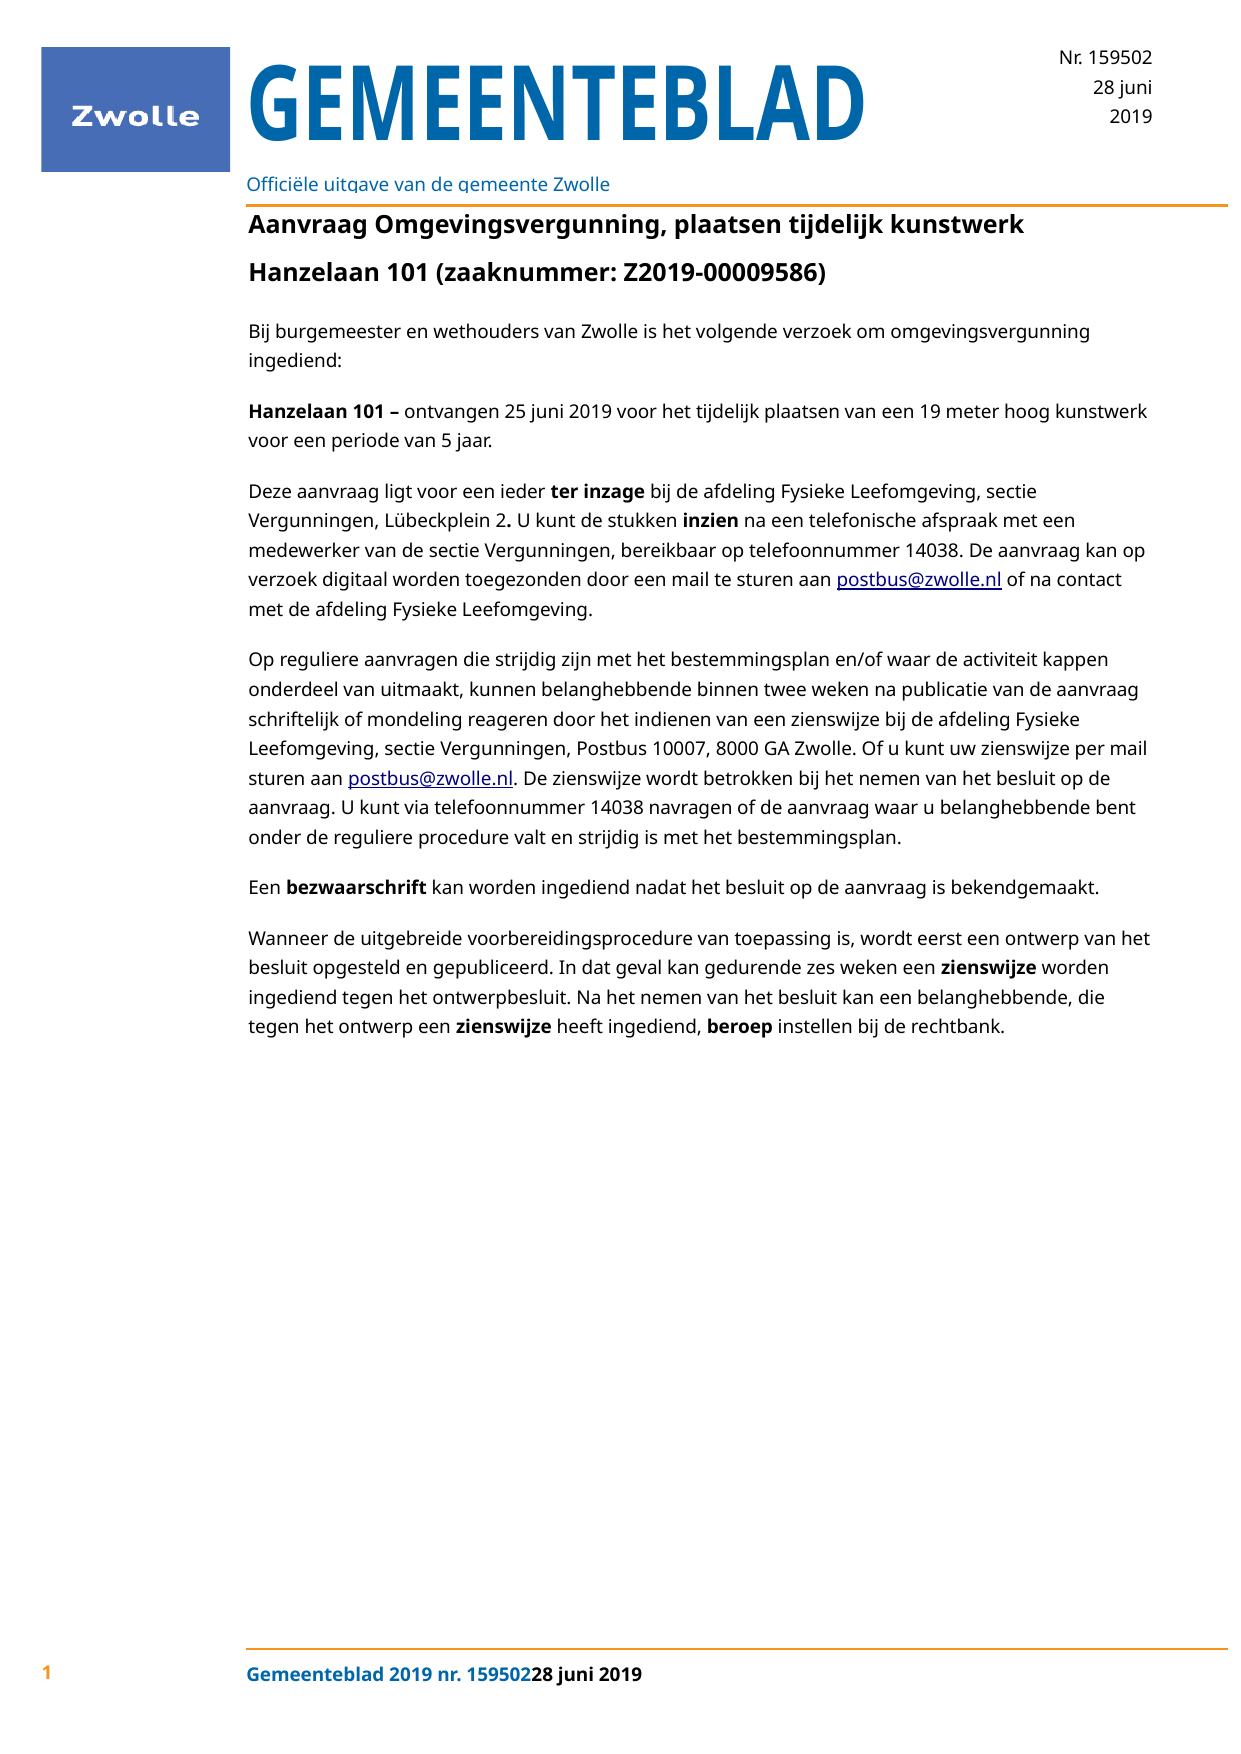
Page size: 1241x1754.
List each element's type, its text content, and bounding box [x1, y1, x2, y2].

picture [41, 47, 231, 172]
text Een bezwaarschrift kan worden ingediend nadat het besluit op de aanvraag is bekendgemaakt. [248, 874, 1152, 900]
text Wanneer de uitgebreide voorbereidingsprocedure van toepassing is, wordt eerst een ontwerp van het besluit opgesteld en gepubliceerd. In dat geval kan gedurende zes weken een zienswijze worden ingediend tegen het ontwerpbesluit. Na het nemen van het besluit kan een belanghebbende, die tegen het ontwerp een zienswijze heeft ingediend, beroep instellen bij de rechtbank. [248, 925, 1152, 1039]
text Bij burgemeester en wethouders van Zwolle is het volgende verzoek om omgevingsvergunning ingediend: [248, 318, 1152, 373]
text Op reguliere aanvragen die strijdig zijn met het bestemmingsplan en/of waar de activiteit kappen onderdeel van uitmaakt, kunnen belanghebbende binnen twee weken na publicatie van de aanvraag schriftelijk of mondeling reageren door het indienen van een zienswijze bij de afdeling Fysieke Leefomgeving, sectie Vergunningen, Postbus 10007, 8000 GA Zwolle. Of u kunt uw zienswijze per mail sturen aan postbus@zwolle.nl. De zienswijze wordt betrokken bij het nemen van het besluit op de aanvraag. U kunt via telefoonnummer 14038 navragen of de aanvraag waar u belanghebbende bent onder de reguliere procedure valt en strijdig is met het bestemmingsplan. [248, 647, 1152, 850]
text Deze aanvraag ligt voor een ieder ter inzage bij de afdeling Fysieke Leefomgeving, sectie Vergunningen, Lübeckplein 2. U kunt de stukken inzien na een telefonische afspraak met een medewerker van de sectie Vergunningen, bereikbaar op telefoonnummer 14038. De aanvraag kan op verzoek digitaal worden toegezonden door een mail te sturen aan postbus@zwolle.nl of na contact met de afdeling Fysieke Leefomgeving. [248, 478, 1152, 622]
text Aanvraag Omgevingsvergunning, plaatsen tijdelijk kunstwerk Hanzelaan 101 (zaaknummer: Z2019-00009586) [248, 207, 1152, 288]
text Hanzelaan 101 – ontvangen 25 juni 2019 voor het tijdelijk plaatsen van een 19 meter hoog kunstwerk voor een periode van 5 jaar. [248, 398, 1152, 453]
